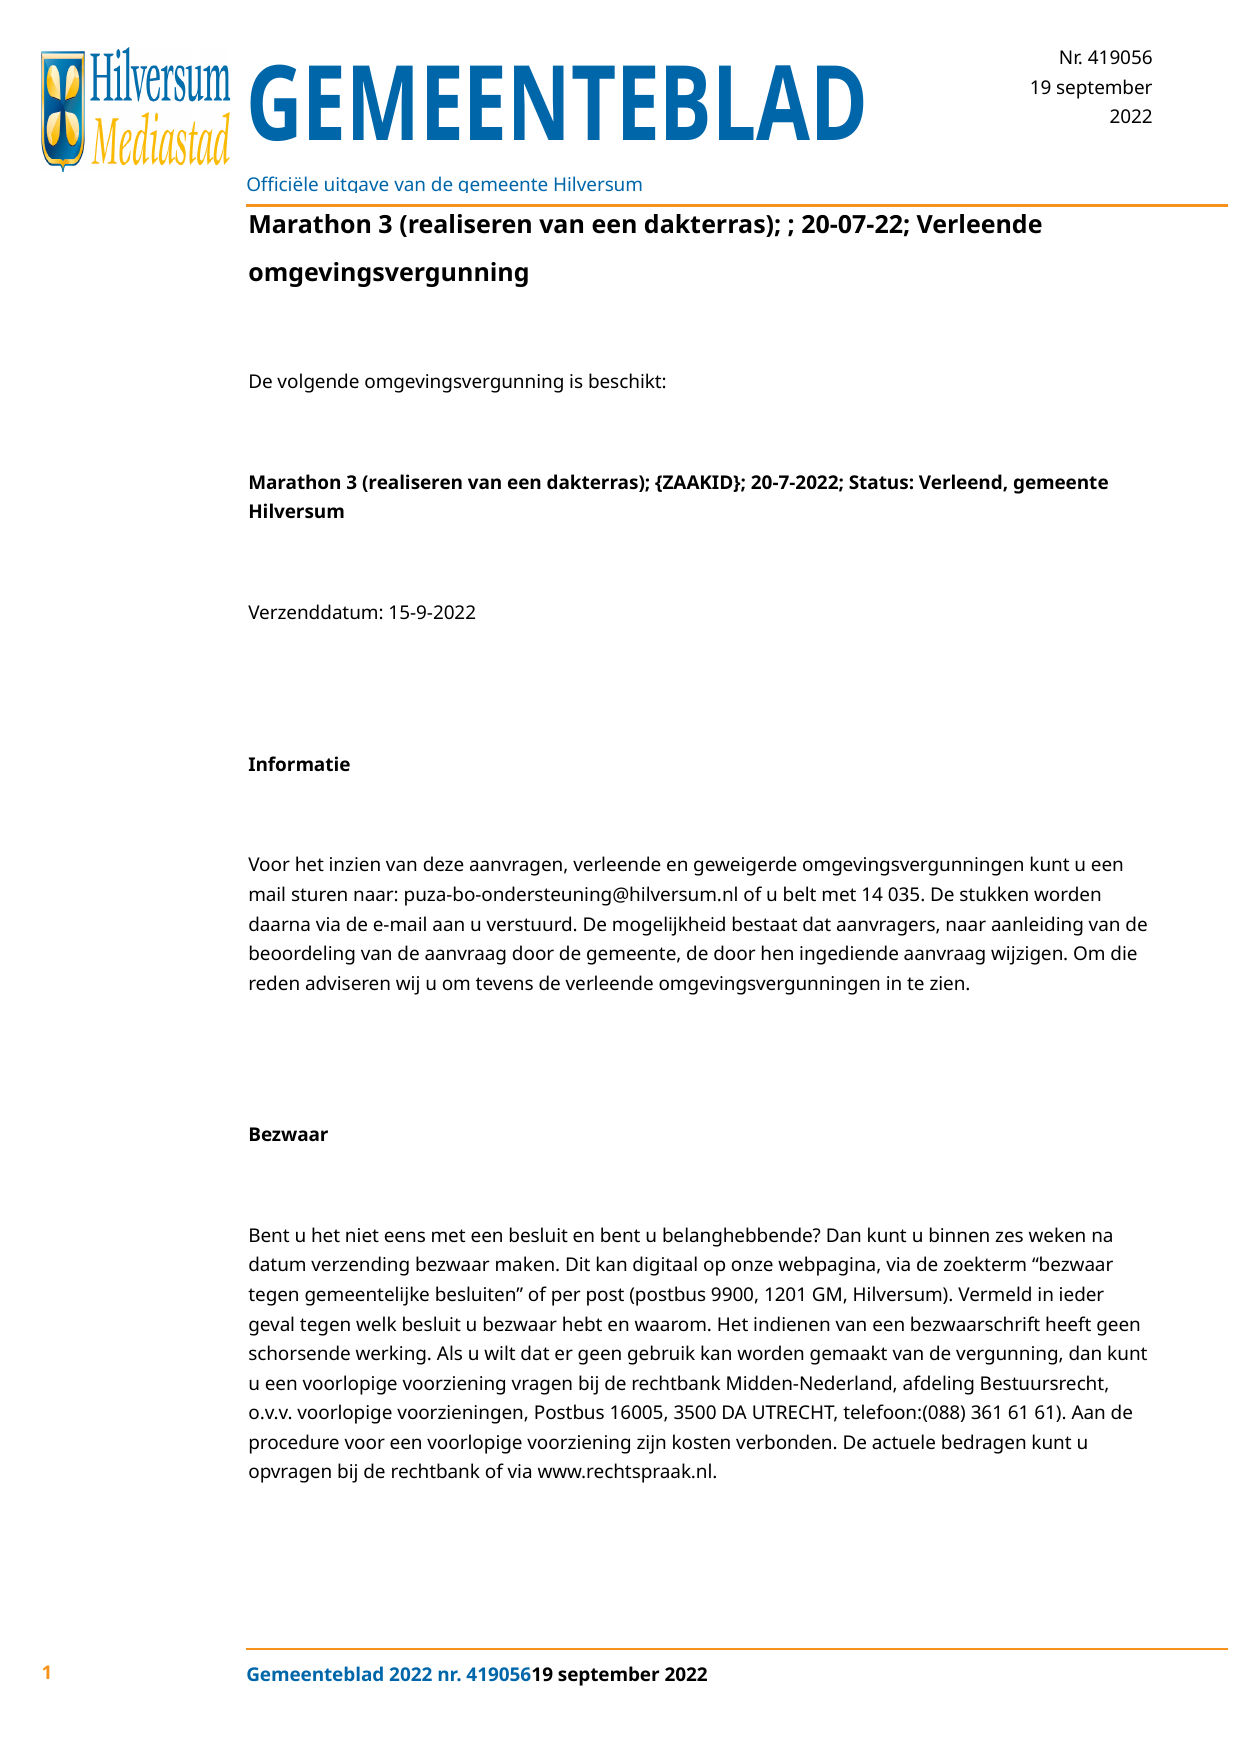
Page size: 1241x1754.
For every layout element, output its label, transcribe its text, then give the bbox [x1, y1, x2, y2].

text Marathon 3 (realiseren van een dakterras); ; 20-07-22; Verleende omgevingsvergunning [248, 207, 1152, 288]
text Verzenddatum: 15-9-2022 [248, 599, 1152, 625]
text De volgende omgevingsvergunning is beschikt: [248, 368, 1152, 394]
text Voor het inzien van deze aanvragen, verleende en geweigerde omgevingsvergunningen kunt u een mail sturen naar: puza-bo-ondersteuning@hilversum.nl of u belt met 14 035. De stukken worden daarna via de e-mail aan u verstuurd. De mogelijkheid bestaat dat aanvragers, naar aanleiding van de beoordeling van de aanvraag door de gemeente, de door hen ingediende aanvraag wijzigen. Om die reden adviseren wij u om tevens de verleende omgevingsvergunningen in te zien. [248, 852, 1152, 996]
text Informatie [248, 751, 1152, 777]
text Bezwaar [248, 1121, 1152, 1147]
text Marathon 3 (realiseren van een dakterras); {ZAAKID}; 20-7-2022; Status: Verleend, gemeente Hilversum [248, 469, 1152, 524]
picture [41, 47, 231, 172]
text Bent u het niet eens met een besluit en bent u belanghebbende? Dan kunt u binnen zes weken na datum verzending bezwaar maken. Dit kan digitaal op onze webpagina, via de zoekterm “bezwaar tegen gemeentelijke besluiten” of per post (postbus 9900, 1201 GM, Hilversum). Vermeld in ieder geval tegen welk besluit u bezwaar hebt en waarom. Het indienen van een bezwaarschrift heeft geen schorsende werking. Als u wilt dat er geen gebruik kan worden gemaakt van de vergunning, dan kunt u een voorlopige voorziening vragen bij de rechtbank Midden-Nederland, afdeling Bestuursrecht, o.v.v. voorlopige voorzieningen, Postbus 16005, 3500 DA UTRECHT, telefoon:(088) 361 61 61). Aan de procedure voor een voorlopige voorziening zijn kosten verbonden. De actuele bedragen kunt u opvragen bij de rechtbank of via www.rechtspraak.nl. [248, 1222, 1152, 1484]
